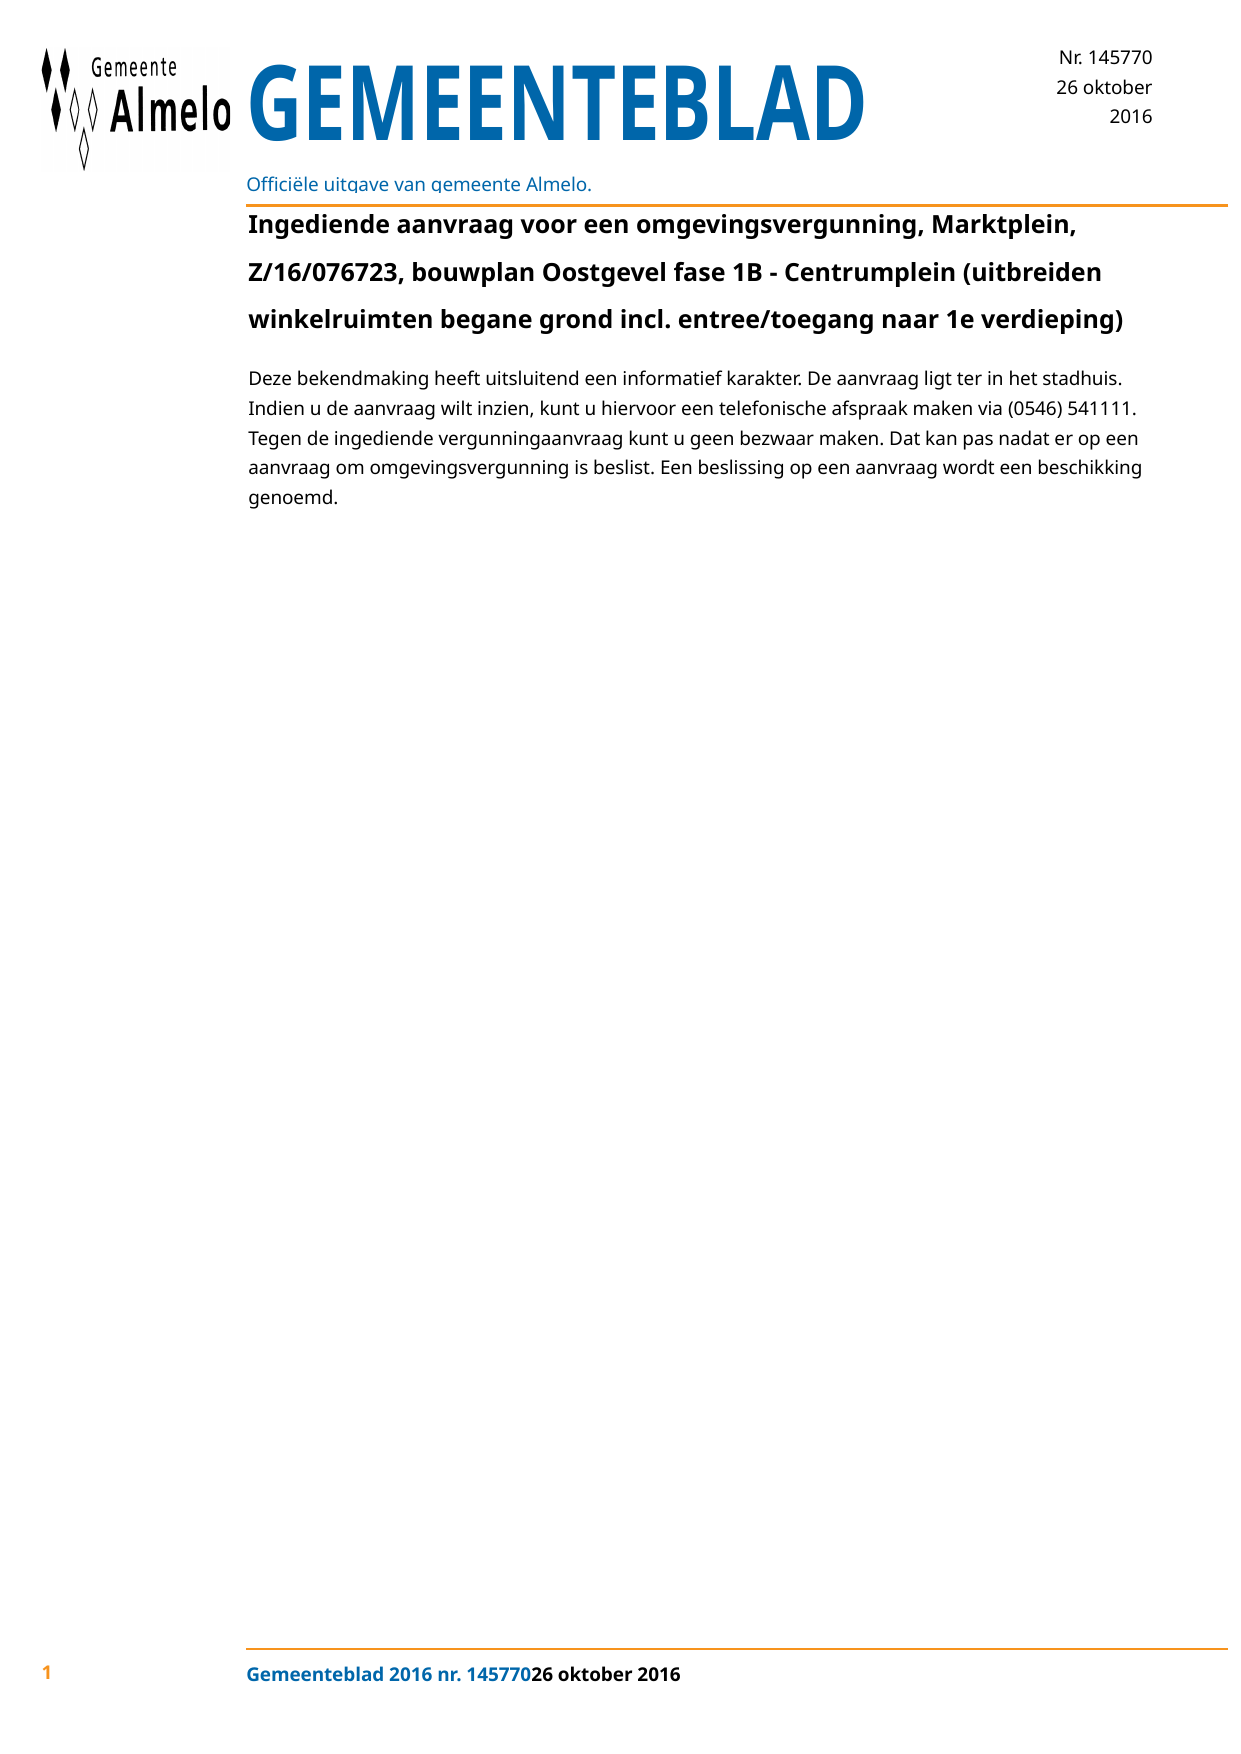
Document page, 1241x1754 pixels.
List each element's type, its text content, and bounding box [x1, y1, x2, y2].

text Ingediende aanvraag voor een omgevingsvergunning, Marktplein, Z/16/076723, bouwplan Oostgevel fase 1B - Centrumplein (uitbreiden winkelruimten begane grond incl. entree/toegang naar 1e verdieping) [248, 207, 1152, 336]
picture [41, 47, 231, 172]
text Deze bekendmaking heeft uitsluitend een informatief karakter. De aanvraag ligt ter in het stadhuis. Indien u de aanvraag wilt inzien, kunt u hiervoor een telefonische afspraak maken via (0546) 541111. Tegen de ingediende vergunningaanvraag kunt u geen bezwaar maken. Dat kan pas nadat er op een aanvraag om omgevingsvergunning is beslist. Een beslissing op een aanvraag wordt een beschikking genoemd. [248, 366, 1152, 509]
